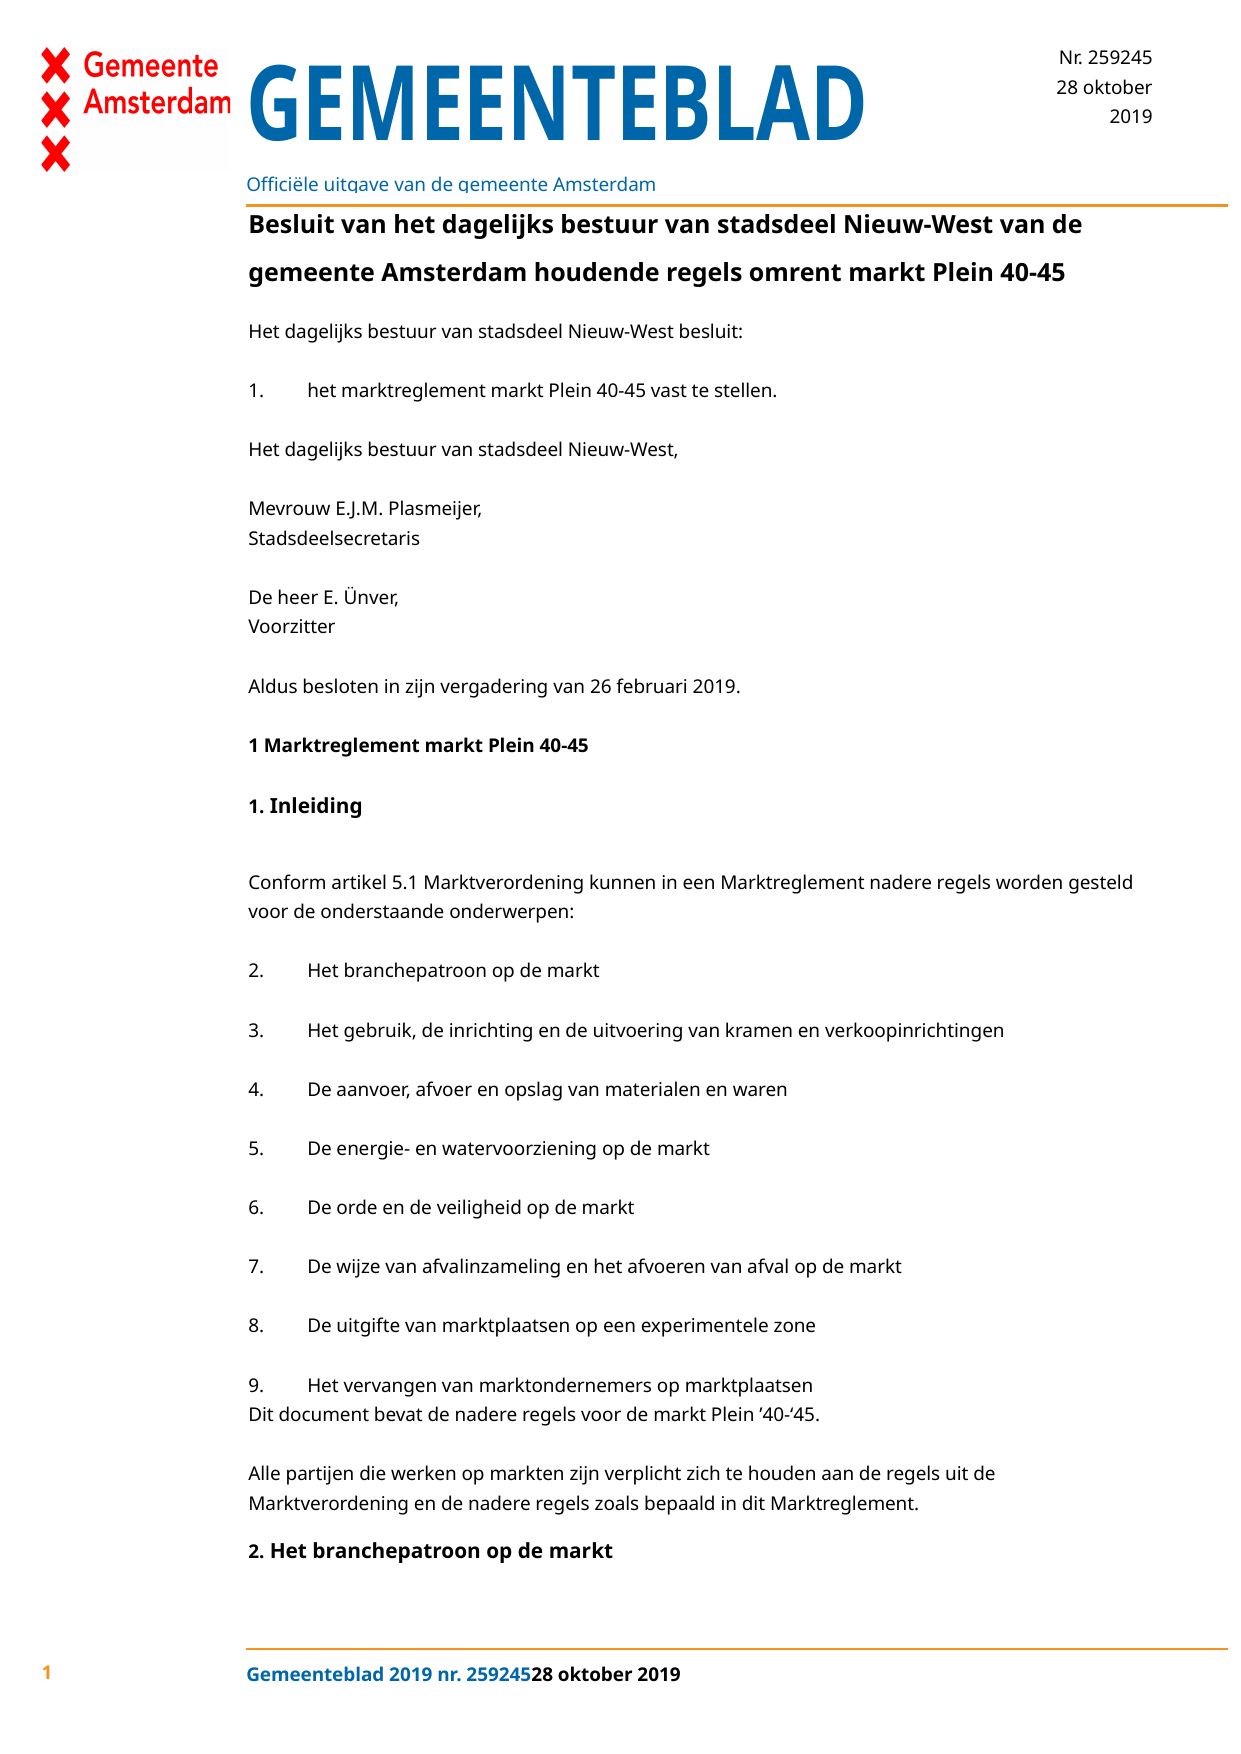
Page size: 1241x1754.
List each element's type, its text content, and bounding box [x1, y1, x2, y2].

list De wijze van afvalinzameling en het afvoeren van afval op de markt [248, 1253, 1152, 1279]
list Het gebruik, de inrichting en de uitvoering van kramen en verkoopinrichtingen [248, 1017, 1152, 1043]
text Dit document bevat de nadere regels voor de markt Plein ’40-‘45. [248, 1401, 1152, 1427]
picture [41, 47, 231, 172]
text Besluit van het dagelijks bestuur van stadsdeel Nieuw-West van de gemeente Amsterdam houdende regels omrent markt Plein 40-45 [248, 207, 1152, 288]
text Conform artikel 5.1 Marktverordening kunnen in een Marktreglement nadere regels worden gesteld voor de onderstaande onderwerpen: [248, 869, 1152, 924]
text Stadsdeelsecretaris [248, 525, 1152, 551]
list De orde en de veiligheid op de markt [248, 1194, 1152, 1220]
text De heer E. Ünver, [248, 584, 1152, 610]
text Mevrouw E.J.M. Plasmeijer, [248, 495, 1152, 521]
text 1 Marktreglement markt Plein 40-45 [248, 732, 1152, 758]
text 2. Het branchepatroon op de markt [248, 1536, 1152, 1564]
list Het branchepatroon op de markt [248, 958, 1152, 983]
text Aldus besloten in zijn vergadering van 26 februari 2019. [248, 673, 1152, 699]
text Voorzitter [248, 614, 1152, 639]
list De uitgifte van marktplaatsen op een experimentele zone [248, 1313, 1152, 1338]
text Het dagelijks bestuur van stadsdeel Nieuw-West, [248, 436, 1152, 462]
list De aanvoer, afvoer en opslag van materialen en waren [248, 1076, 1152, 1102]
text Het dagelijks bestuur van stadsdeel Nieuw-West besluit: [248, 318, 1152, 344]
text Alle partijen die werken op markten zijn verplicht zich te houden aan de regels uit de Marktverordening en de nadere regels zoals bepaald in dit Marktreglement. [248, 1461, 1152, 1516]
list De energie- en watervoorziening op de markt [248, 1135, 1152, 1161]
list het marktreglement markt Plein 40-45 vast te stellen. [248, 377, 1152, 403]
text 1. Inleiding [248, 791, 1152, 820]
list Het vervangen van marktondernemers op marktplaatsen [248, 1372, 1152, 1398]
